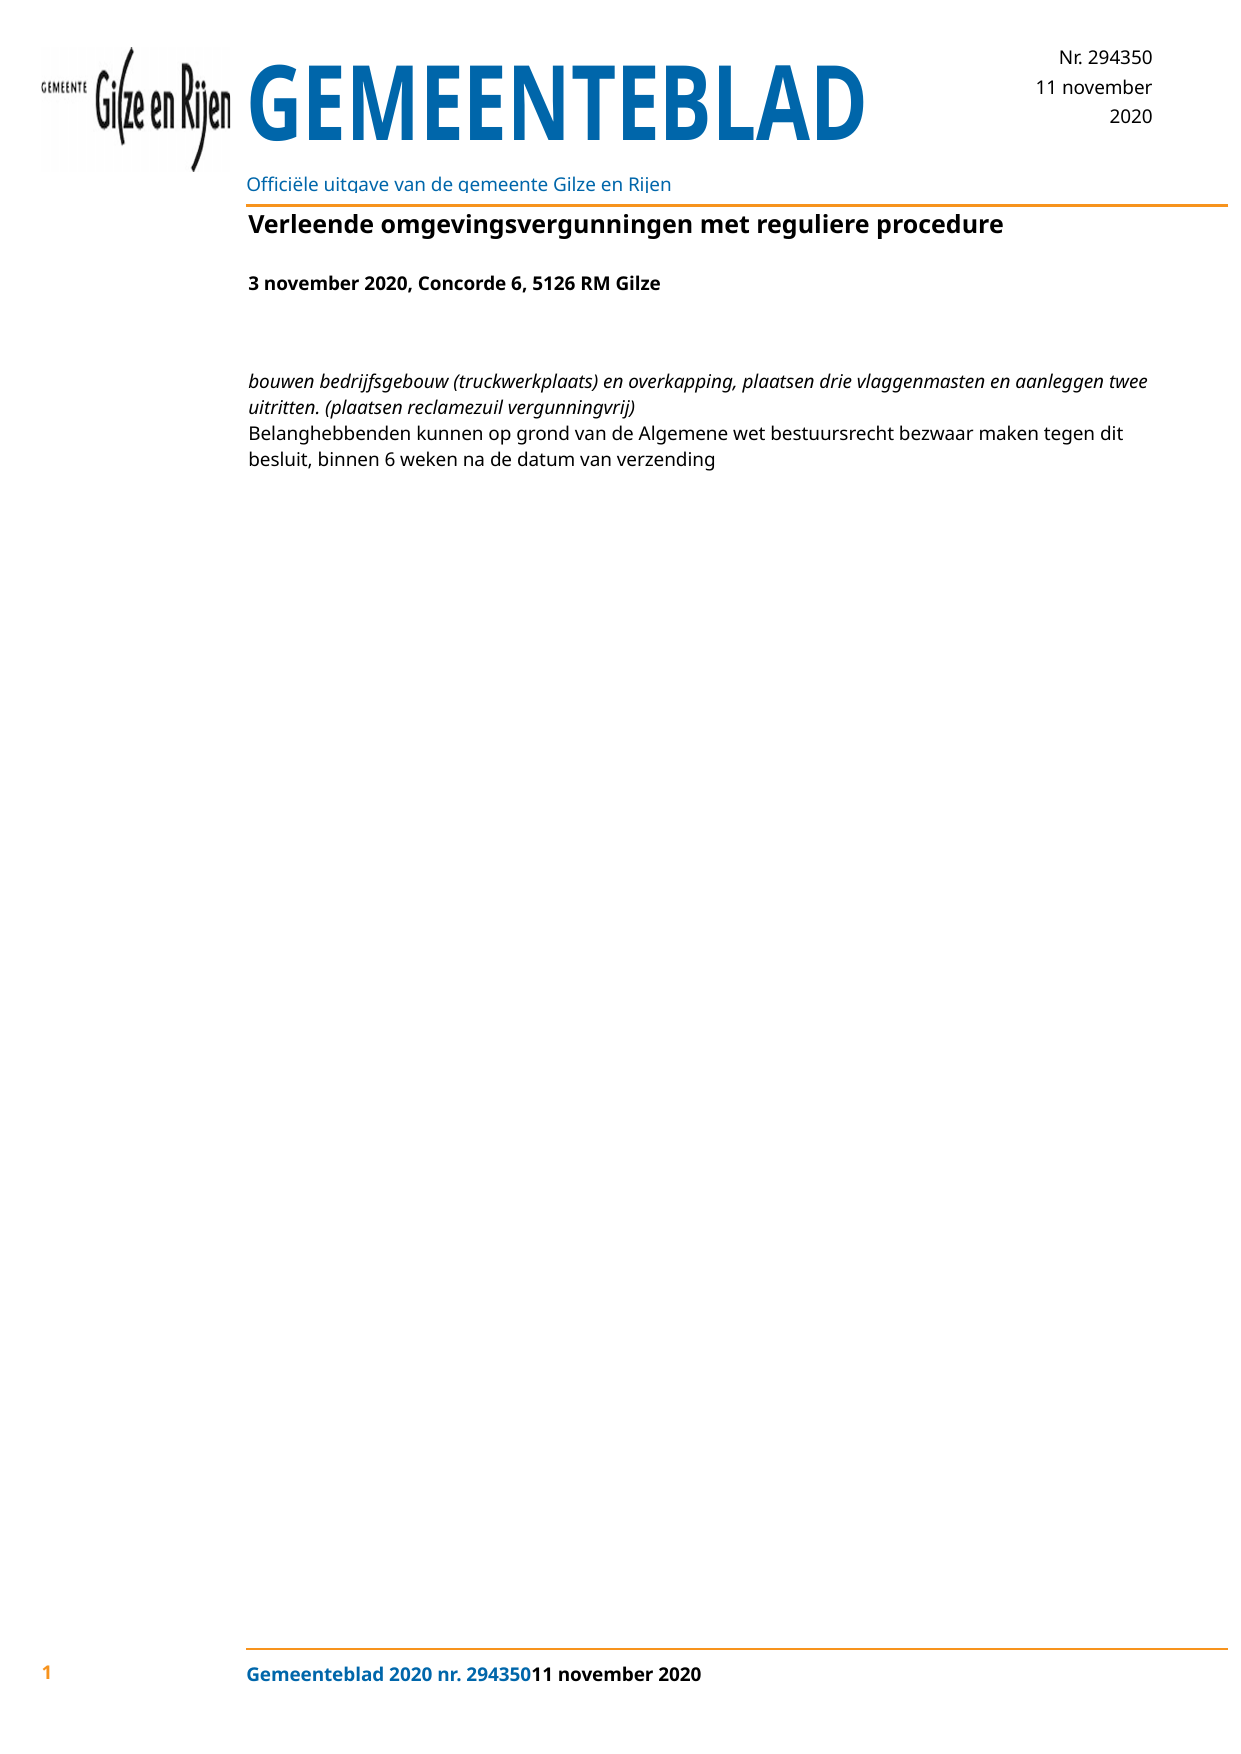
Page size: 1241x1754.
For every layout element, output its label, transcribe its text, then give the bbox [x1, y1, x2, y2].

text Verleende omgevingsvergunningen met reguliere procedure [248, 207, 1152, 241]
text bouwen bedrijfsgebouw (truckwerkplaats) en overkapping, plaatsen drie vlaggenmasten en aanleggen twee uitritten. (plaatsen reclamezuil vergunningvrij) [248, 368, 1152, 420]
picture [41, 47, 231, 172]
text Belanghebbenden kunnen op grond van de Algemene wet bestuursrecht bezwaar maken tegen dit besluit, binnen 6 weken na de datum van verzending [248, 420, 1152, 471]
text 3 november 2020, Concorde 6, 5126 RM Gilze [248, 270, 1152, 296]
